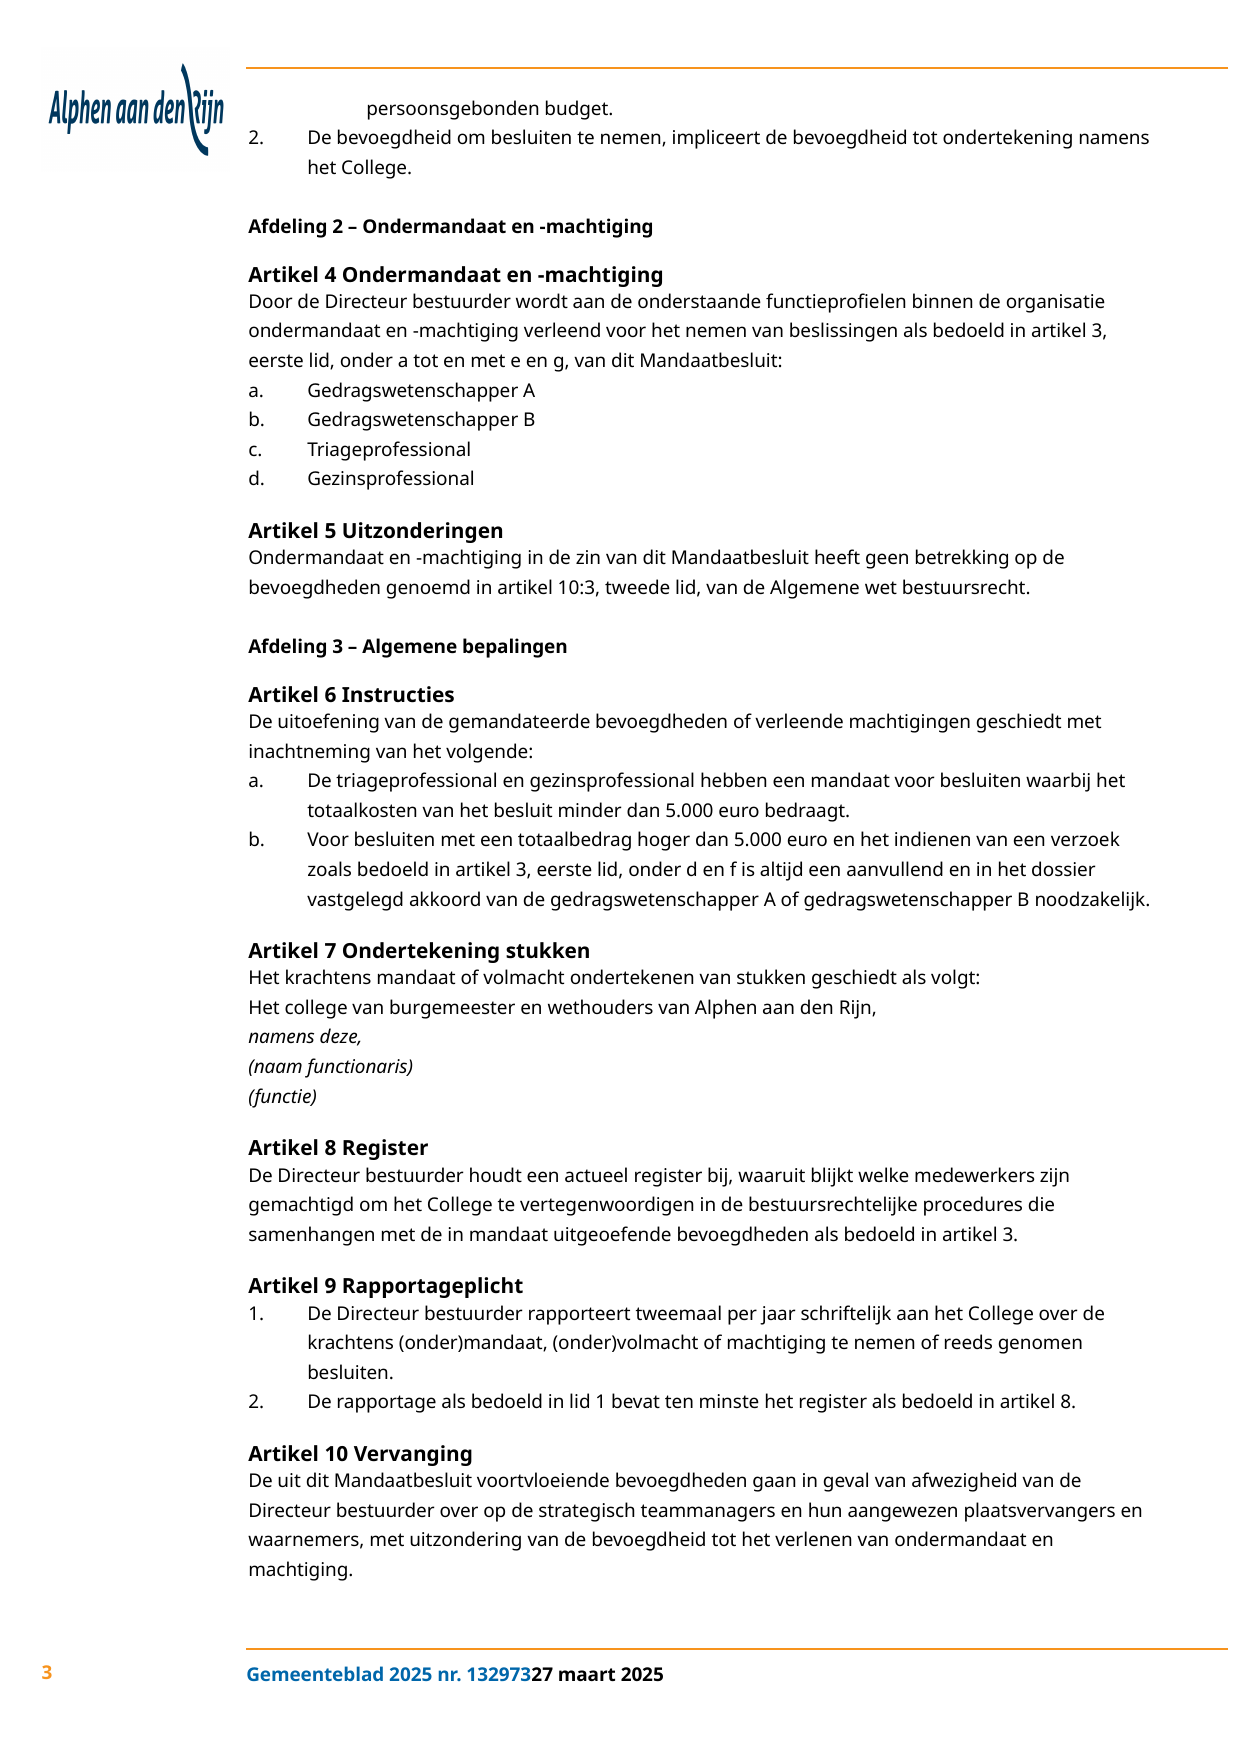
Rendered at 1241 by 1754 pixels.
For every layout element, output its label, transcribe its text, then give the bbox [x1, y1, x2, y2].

text Artikel 5 Uitzonderingen [248, 516, 1152, 544]
list Gezinsprofessional [248, 466, 1152, 491]
list Voor besluiten met een totaalbedrag hoger dan 5.000 euro en het indienen van een verzoek zoals bedoeld in artikel 3, eerste lid, onder d en f is altijd een aanvullend en in het dossier vastgelegd akkoord van de gedragswetenschapper A of gedragswetenschapper B noodzakelijk. [248, 827, 1152, 911]
picture [41, 47, 231, 172]
text De uit dit Mandaatbesluit voortvloeiende bevoegdheden gaan in geval van afwezigheid van de Directeur bestuurder over op de strategisch teammanagers en hun aangewezen plaatsvervangers en waarnemers, met uitzondering van de bevoegdheid tot het verlenen van ondermandaat en machtiging. [248, 1467, 1152, 1582]
list Triageprofessional [248, 436, 1152, 462]
list De bevoegdheid om besluiten te nemen, impliceert de bevoegdheid tot ondertekening namens het College. [248, 124, 1152, 180]
text (functie) [248, 1083, 1152, 1109]
text Artikel 10 Vervanging [248, 1439, 1152, 1467]
text Ondermandaat en -machtiging in de zin van dit Mandaatbesluit heeft geen betrekking op de bevoegdheden genoemd in artikel 10:3, tweede lid, van de Algemene wet bestuursrecht. [248, 544, 1152, 600]
list persoonsgebonden budget. [307, 95, 1152, 121]
text Artikel 7 Ondertekening stukken [248, 936, 1152, 964]
text Artikel 8 Register [248, 1133, 1152, 1162]
text (naam functionaris) [248, 1053, 1152, 1079]
text namens deze, [248, 1024, 1152, 1049]
text De Directeur bestuurder houdt een actueel register bij, waaruit blijkt welke medewerkers zijn gemachtigd om het College te vertegenwoordigen in de bestuursrechtelijke procedures die samenhangen met de in mandaat uitgeoefende bevoegdheden als bedoeld in artikel 3. [248, 1162, 1152, 1247]
list De triageprofessional en gezinsprofessional hebben een mandaat voor besluiten waarbij het totaalkosten van het besluit minder dan 5.000 euro bedraagt. [248, 767, 1152, 823]
list De Directeur bestuurder rapporteert tweemaal per jaar schriftelijk aan het College over de krachtens (onder)mandaat, (onder)volmacht of machtiging te nemen of reeds genomen besluiten. [248, 1300, 1152, 1385]
text Het college van burgemeester en wethouders van Alphen aan den Rijn, [248, 994, 1152, 1020]
text Artikel 4 Ondermandaat en -machtiging [248, 260, 1152, 288]
text Afdeling 2 – Ondermandaat en -machtiging [248, 213, 1152, 239]
text Artikel 9 Rapportageplicht [248, 1271, 1152, 1300]
text Door de Directeur bestuurder wordt aan de onderstaande functieprofielen binnen de organisatie ondermandaat en -machtiging verleend voor het nemen van beslissingen als bedoeld in artikel 3, eerste lid, onder a tot en met e en g, van dit Mandaatbesluit: [248, 288, 1152, 373]
list Gedragswetenschapper A [248, 377, 1152, 403]
text Artikel 6 Instructies [248, 680, 1152, 708]
list Gedragswetenschapper B [248, 406, 1152, 432]
text De uitoefening van de gemandateerde bevoegdheden of verleende machtigingen geschiedt met inachtneming van het volgende: [248, 708, 1152, 763]
list De rapportage als bedoeld in lid 1 bevat ten minste het register als bedoeld in artikel 8. [248, 1388, 1152, 1414]
text Afdeling 3 – Algemene bepalingen [248, 633, 1152, 659]
text Het krachtens mandaat of volmacht ondertekenen van stukken geschiedt als volgt: [248, 964, 1152, 990]
